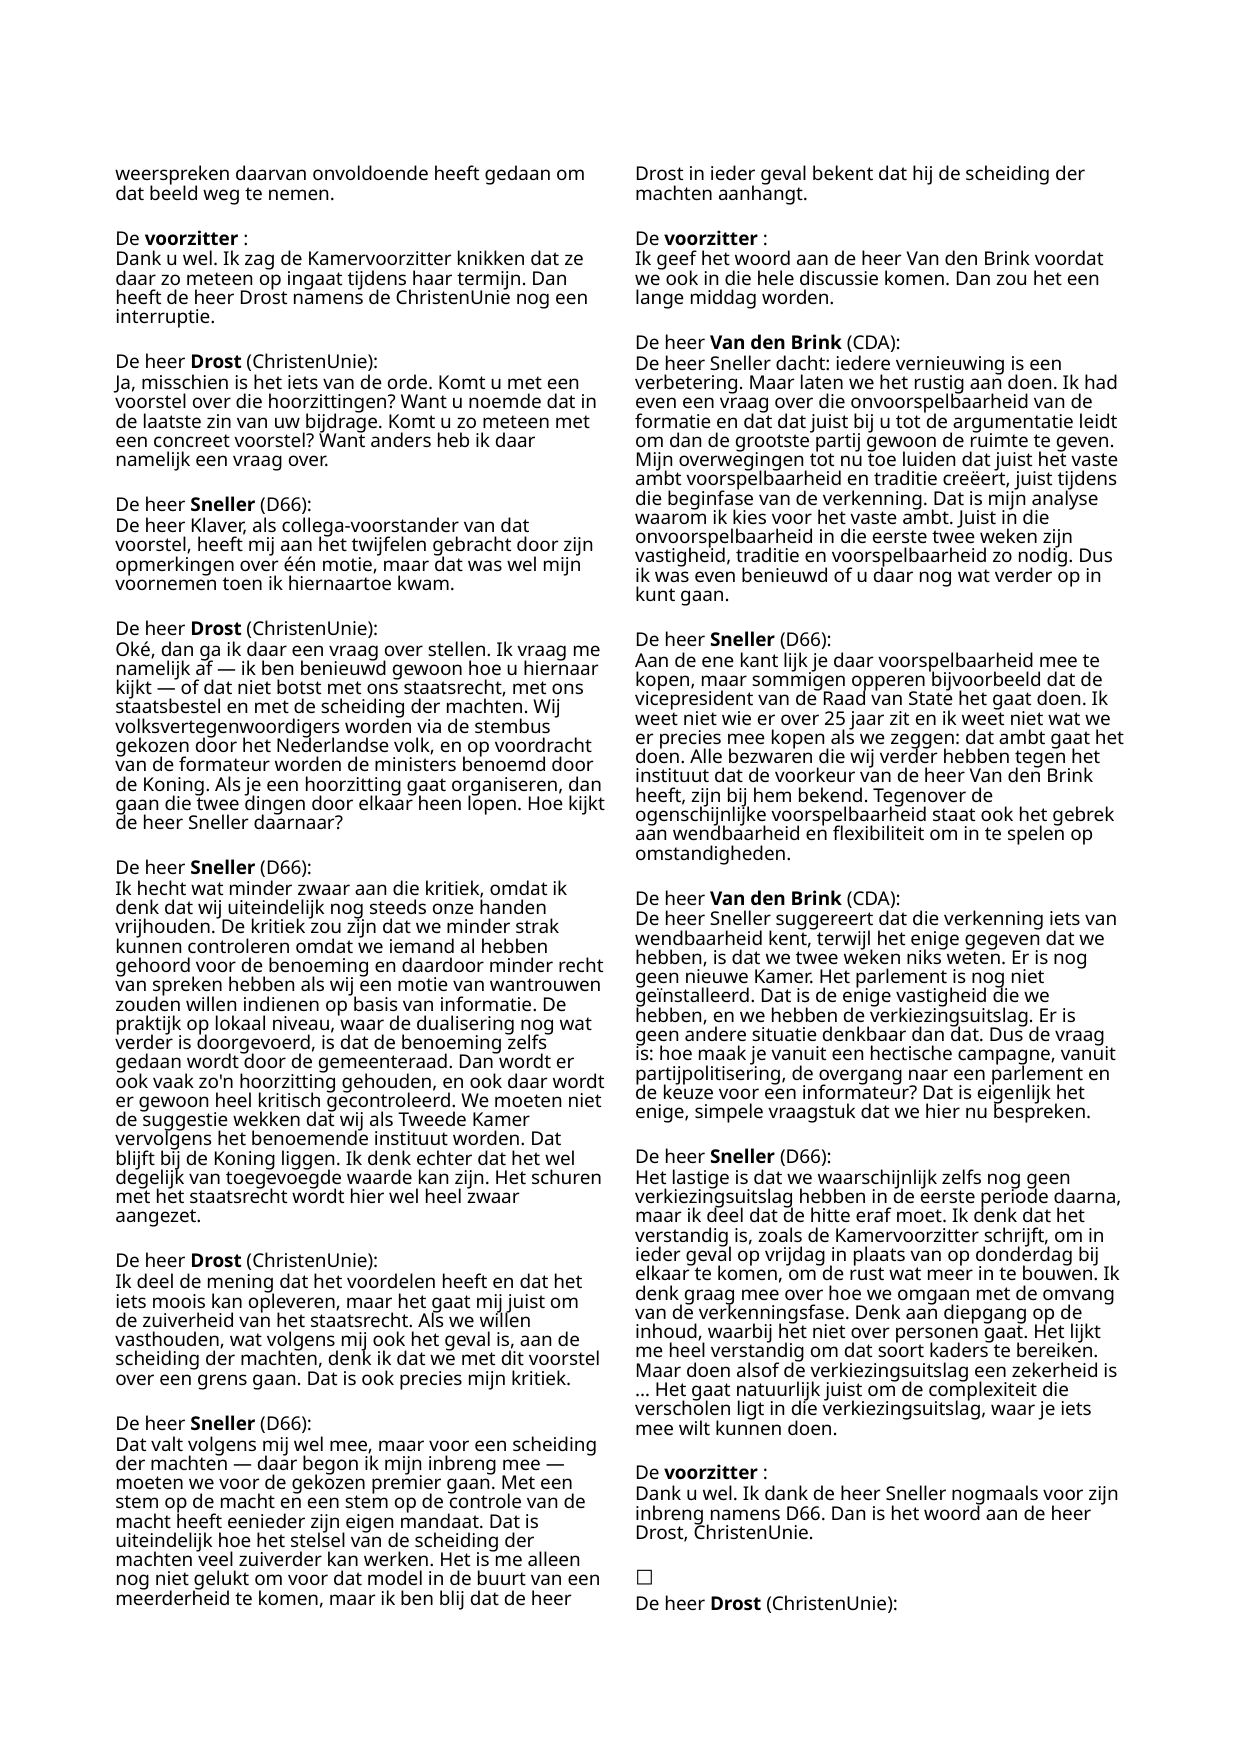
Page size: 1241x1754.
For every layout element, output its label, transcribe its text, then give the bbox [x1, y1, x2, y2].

text De heer Sneller (D66): [635, 626, 1125, 652]
text De heer Sneller suggereert dat die verkenning iets van wendbaarheid kent, terwijl het enige gegeven dat we hebben, is dat we twee weken niks weten. Er is nog geen nieuwe Kamer. Het parlement is nog niet geïnstalleerd. Dat is de enige vastigheid die we hebben, en we hebben de verkiezingsuitslag. Er is geen andere situatie denkbaar dan dat. Dus de vraag is: hoe maak je vanuit een hectische campagne, vanuit partijpolitisering, de overgang naar een parlement en de keuze voor een informateur? Dat is eigenlijk het enige, simpele vraagstuk dat we hier nu bespreken. [635, 910, 1125, 1122]
text ⬜ [635, 1564, 1125, 1590]
text De heer Sneller (D66): [635, 1143, 1125, 1169]
text Dank u wel. Ik zag de Kamervoorzitter knikken dat ze daar zo meteen op ingaat tijdens haar termijn. Dan heeft de heer Drost namens de ChristenUnie nog een interruptie. [115, 250, 605, 327]
text De heer Drost (ChristenUnie): [115, 348, 605, 374]
text Het lastige is dat we waarschijnlijk zelfs nog geen verkiezingsuitslag hebben in de eerste periode daarna, maar ik deel dat de hitte eraf moet. Ik denk dat het verstandig is, zoals de Kamervoorzitter schrijft, om in ieder geval op vrijdag in plaats van op donderdag bij elkaar te komen, om de rust wat meer in te bouwen. Ik denk graag mee over hoe we omgaan met de omvang van de verkenningsfase. Denk aan diepgang op de inhoud, waarbij het niet over personen gaat. Het lijkt me heel verstandig om dat soort kaders te bereiken. Maar doen alsof de verkiezingsuitslag een zekerheid is … Het gaat natuurlijk juist om de complexiteit die verscholen ligt in die verkiezingsuitslag, waar je iets mee wilt kunnen doen. [635, 1169, 1125, 1439]
text De heer Sneller (D66): [115, 1410, 605, 1436]
text De voorzitter : [635, 1459, 1125, 1485]
text De heer Sneller dacht: iedere vernieuwing is een verbetering. Maar laten we het rustig aan doen. Ik had even een vraag over die onvoorspelbaarheid van de formatie en dat dat juist bij u tot de argumentatie leidt om dan de grootste partij gewoon de ruimte te geven. Mijn overwegingen tot nu toe luiden dat juist het vaste ambt voorspelbaarheid en traditie creëert, juist tijdens die beginfase van de verkenning. Dat is mijn analyse waarom ik kies voor het vaste ambt. Juist in die onvoorspelbaarheid in die eerste twee weken zijn vastigheid, traditie en voorspelbaarheid zo nodig. Dus ik was even benieuwd of u daar nog wat verder op in kunt gaan. [635, 355, 1125, 605]
text Ja, misschien is het iets van de orde. Komt u met een voorstel over die hoorzittingen? Want u noemde dat in de laatste zin van uw bijdrage. Komt u zo meteen met een concreet voorstel? Want anders heb ik daar namelijk een vraag over. [115, 374, 605, 470]
text Drost in ieder geval bekent dat hij de scheiding der machten aanhangt. [635, 165, 1125, 204]
text De heer Sneller (D66): [115, 491, 605, 517]
text De heer Klaver, als collega-voorstander van dat voorstel, heeft mij aan het twijfelen gebracht door zijn opmerkingen over één motie, maar dat was wel mijn voornemen toen ik hiernaartoe kwam. [115, 517, 605, 594]
text De heer Van den Brink (CDA): [635, 885, 1125, 910]
text weerspreken daarvan onvoldoende heeft gedaan om dat beeld weg te nemen. [115, 165, 605, 204]
text De voorzitter : [115, 225, 605, 250]
text De voorzitter : [635, 225, 1125, 250]
text De heer Drost (ChristenUnie): [115, 1248, 605, 1273]
text Dank u wel. Ik dank de heer Sneller nogmaals voor zijn inbreng namens D66. Dan is het woord aan de heer Drost, ChristenUnie. [635, 1485, 1125, 1543]
text De heer Drost (ChristenUnie): [635, 1590, 1125, 1615]
text De heer Drost (ChristenUnie): [115, 615, 605, 641]
text Ik deel de mening dat het voordelen heeft en dat het iets moois kan opleveren, maar het gaat mij juist om de zuiverheid van het staatsrecht. Als we willen vasthouden, wat volgens mij ook het geval is, aan de scheiding der machten, denk ik dat we met dit voorstel over een grens gaan. Dat is ook precies mijn kritiek. [115, 1273, 605, 1389]
text Ik geef het woord aan de heer Van den Brink voordat we ook in die hele discussie komen. Dan zou het een lange middag worden. [635, 250, 1125, 308]
text Ik hecht wat minder zwaar aan die kritiek, omdat ik denk dat wij uiteindelijk nog steeds onze handen vrijhouden. De kritiek zou zijn dat we minder strak kunnen controleren omdat we iemand al hebben gehoord voor de benoeming en daardoor minder recht van spreken hebben als wij een motie van wantrouwen zouden willen indienen op basis van informatie. De praktijk op lokaal niveau, waar de dualisering nog wat verder is doorgevoerd, is dat de benoeming zelfs gedaan wordt door de gemeenteraad. Dan wordt er ook vaak zo'n hoorzitting gehouden, en ook daar wordt er gewoon heel kritisch gecontroleerd. We moeten niet de suggestie wekken dat wij als Tweede Kamer vervolgens het benoemende instituut worden. Dat blijft bij de Koning liggen. Ik denk echter dat het wel degelijk van toegevoegde waarde kan zijn. Het schuren met het staatsrecht wordt hier wel heel zwaar aangezet. [115, 880, 605, 1227]
text Dat valt volgens mij wel mee, maar voor een scheiding der machten — daar begon ik mijn inbreng mee — moeten we voor de gekozen premier gaan. Met een stem op de macht en een stem op de controle van de macht heeft eenieder zijn eigen mandaat. Dat is uiteindelijk hoe het stelsel van de scheiding der machten veel zuiverder kan werken. Het is me alleen nog niet gelukt om voor dat model in de buurt van een meerderheid te komen, maar ik ben blij dat de heer [115, 1436, 605, 1609]
text De heer Van den Brink (CDA): [635, 329, 1125, 355]
text De heer Sneller (D66): [115, 854, 605, 880]
text Oké, dan ga ik daar een vraag over stellen. Ik vraag me namelijk af — ik ben benieuwd gewoon hoe u hiernaar kijkt — of dat niet botst met ons staatsrecht, met ons staatsbestel en met de scheiding der machten. Wij volksvertegenwoordigers worden via de stembus gekozen door het Nederlandse volk, en op voordracht van de formateur worden de ministers benoemd door de Koning. Als je een hoorzitting gaat organiseren, dan gaan die twee dingen door elkaar heen lopen. Hoe kijkt de heer Sneller daarnaar? [115, 641, 605, 833]
text Aan de ene kant lijk je daar voorspelbaarheid mee te kopen, maar sommigen opperen bijvoorbeeld dat de vicepresident van de Raad van State het gaat doen. Ik weet niet wie er over 25 jaar zit en ik weet niet wat we er precies mee kopen als we zeggen: dat ambt gaat het doen. Alle bezwaren die wij verder hebben tegen het instituut dat de voorkeur van de heer Van den Brink heeft, zijn bij hem bekend. Tegenover de ogenschijnlijke voorspelbaarheid staat ook het gebrek aan wendbaarheid en flexibiliteit om in te spelen op omstandigheden. [635, 652, 1125, 864]
